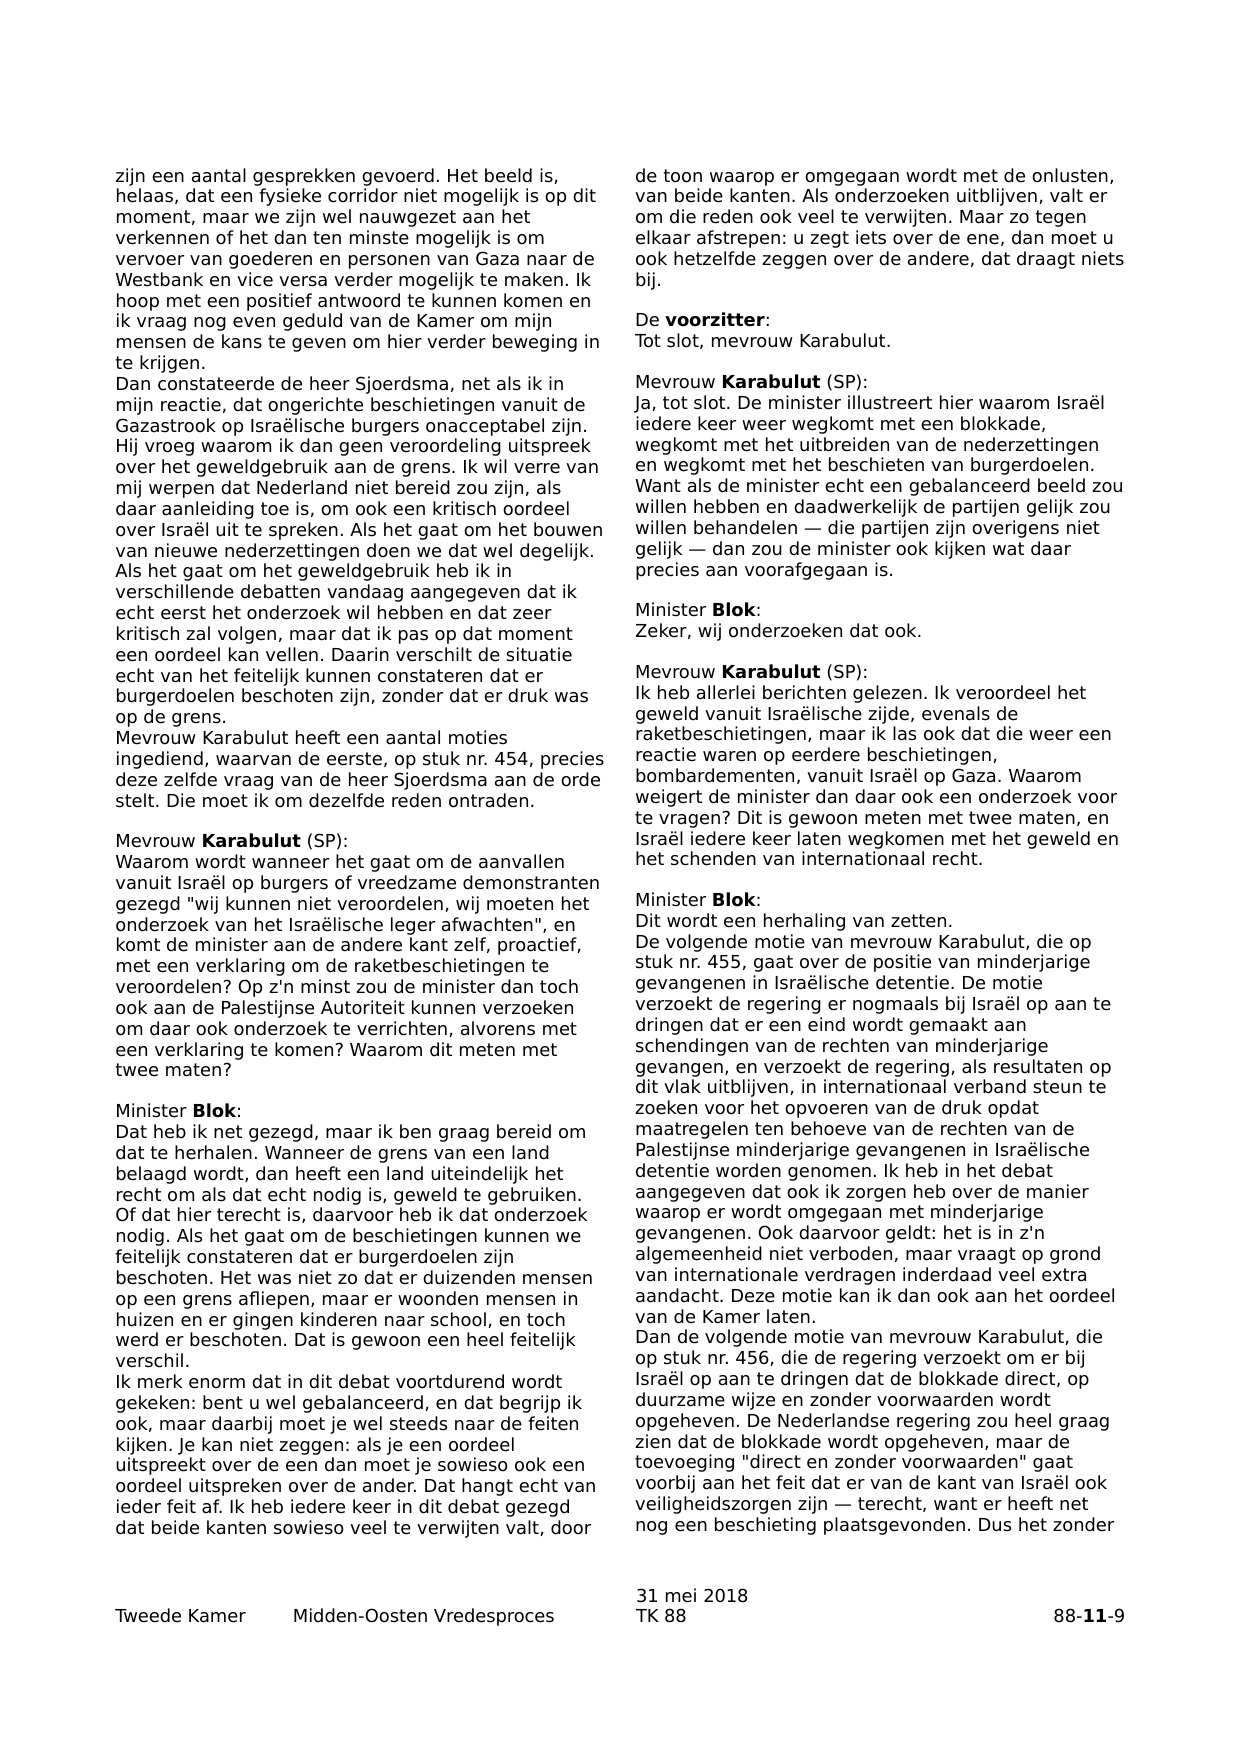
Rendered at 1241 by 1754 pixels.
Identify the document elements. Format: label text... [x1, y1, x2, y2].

text Tot slot, mevrouw Karabulut. [635, 331, 1125, 352]
text De volgende motie van mevrouw Karabulut, die op stuk nr. 455, gaat over de positie van minderjarige gevangenen in Israëlische detentie. De motie verzoekt de regering er nogmaals bij Israël op aan te dringen dat er een eind wordt gemaakt aan schendingen van de rechten van minderjarige gevangen, en verzoekt de regering, als resultaten op dit vlak uitblijven, in internationaal verband steun te zoeken voor het opvoeren van de druk opdat maatregelen ten behoeve van de rechten van de Palestijnse minderjarige gevangenen in Israëlische detentie worden genomen. Ik heb in het debat aangegeven dat ook ik zorgen heb over de manier waarop er wordt omgegaan met minderjarige gevangenen. Ook daarvoor geldt: het is in z'n algemeenheid niet verboden, maar vraagt op grond van internationale verdragen inderdaad veel extra aandacht. Deze motie kan ik dan ook aan het oordeel van de Kamer laten. [635, 931, 1125, 1327]
text Dan de volgende motie van mevrouw Karabulut, die op stuk nr. 456, die de regering verzoekt om er bij Israël op aan te dringen dat de blokkade direct, op duurzame wijze en zonder voorwaarden wordt opgeheven. De Nederlandse regering zou heel graag zien dat de blokkade wordt opgeheven, maar de toevoeging "direct en zonder voorwaarden" gaat voorbij aan het feit dat er van de kant van Israël ook veiligheidszorgen zijn — terecht, want er heeft net nog een beschieting plaatsgevonden. Dus het zonder [635, 1327, 1125, 1536]
text Minister Blok: [635, 600, 1125, 621]
text Mevrouw Karabulut (SP): [635, 662, 1125, 682]
text Mevrouw Karabulut (SP): [635, 372, 1125, 393]
text Waarom wordt wanneer het gaat om de aanvallen vanuit Israël op burgers of vreedzame demonstranten gezegd "wij kunnen niet veroordelen, wij moeten het onderzoek van het Israëlische leger afwachten", en komt de minister aan de andere kant zelf, proactief, met een verklaring om de raketbeschietingen te veroordelen? Op z'n minst zou de minister dan toch ook aan de Palestijnse Autoriteit kunnen verzoeken om daar ook onderzoek te verrichten, alvorens met een verklaring te komen? Waarom dit meten met twee maten? [115, 852, 605, 1081]
text Zeker, wij onderzoeken dat ook. [635, 621, 1125, 642]
text Ja, tot slot. De minister illustreert hier waarom Israël iedere keer weer wegkomt met een blokkade, wegkomt met het uitbreiden van de nederzettingen en wegkomt met het beschieten van burgerdoelen. Want als de minister echt een gebalanceerd beeld zou willen hebben en daadwerkelijk de partijen gelijk zou willen behandelen — die partijen zijn overigens niet gelijk — dan zou de minister ook kijken wat daar precies aan voorafgegaan is. [635, 393, 1125, 580]
text De voorzitter: [635, 310, 1125, 331]
text Minister Blok: [635, 890, 1125, 911]
text Ik heb allerlei berichten gelezen. Ik veroordeel het geweld vanuit Israëlische zijde, evenals de raketbeschietingen, maar ik las ook dat die weer een reactie waren op eerdere beschietingen, bombardementen, vanuit Israël op Gaza. Waarom weigert de minister dan daar ook een onderzoek voor te vragen? Dit is gewoon meten met twee maten, en Israël iedere keer laten wegkomen met het geweld en het schenden van internationaal recht. [635, 682, 1125, 870]
text de toon waarop er omgegaan wordt met de onlusten, van beide kanten. Als onderzoeken uitblijven, valt er om die reden ook veel te verwijten. Maar zo tegen elkaar afstrepen: u zegt iets over de ene, dan moet u ook hetzelfde zeggen over de andere, dat draagt niets bij. [635, 165, 1125, 290]
text Ik merk enorm dat in dit debat voortdurend wordt gekeken: bent u wel gebalanceerd, en dat begrijp ik ook, maar daarbij moet je wel steeds naar de feiten kijken. Je kan niet zeggen: als je een oordeel uitspreekt over de een dan moet je sowieso ook een oordeel uitspreken over de ander. Dat hangt echt van ieder feit af. Ik heb iedere keer in dit debat gezegd dat beide kanten sowieso veel te verwijten valt, door [115, 1372, 605, 1538]
text Dan constateerde de heer Sjoerdsma, net als ik in mijn reactie, dat ongerichte beschietingen vanuit de Gazastrook op Israëlische burgers onacceptabel zijn. Hij vroeg waarom ik dan geen veroordeling uitspreek over het geweldgebruik aan de grens. Ik wil verre van mij werpen dat Nederland niet bereid zou zijn, als daar aanleiding toe is, om ook een kritisch oordeel over Israël uit te spreken. Als het gaat om het bouwen van nieuwe nederzettingen doen we dat wel degelijk. Als het gaat om het geweldgebruik heb ik in verschillende debatten vandaag aangegeven dat ik echt eerst het onderzoek wil hebben en dat zeer kritisch zal volgen, maar dat ik pas op dat moment een oordeel kan vellen. Daarin verschilt de situatie echt van het feitelijk kunnen constateren dat er burgerdoelen beschoten zijn, zonder dat er druk was op de grens. [115, 374, 605, 728]
text Dat heb ik net gezegd, maar ik ben graag bereid om dat te herhalen. Wanneer de grens van een land belaagd wordt, dan heeft een land uiteindelijk het recht om als dat echt nodig is, geweld te gebruiken. Of dat hier terecht is, daarvoor heb ik dat onderzoek nodig. Als het gaat om de beschietingen kunnen we feitelijk constateren dat er burgerdoelen zijn beschoten. Het was niet zo dat er duizenden mensen op een grens afliepen, maar er woonden mensen in huizen en er gingen kinderen naar school, en toch werd er beschoten. Dat is gewoon een heel feitelijk verschil. [115, 1122, 605, 1372]
text Mevrouw Karabulut heeft een aantal moties ingediend, waarvan de eerste, op stuk nr. 454, precies deze zelfde vraag van de heer Sjoerdsma aan de orde stelt. Die moet ik om dezelfde reden ontraden. [115, 728, 605, 811]
text Dit wordt een herhaling van zetten. [635, 911, 1125, 931]
text Mevrouw Karabulut (SP): [115, 831, 605, 852]
text Minister Blok: [115, 1101, 605, 1122]
text zijn een aantal gesprekken gevoerd. Het beeld is, helaas, dat een fysieke corridor niet mogelijk is op dit moment, maar we zijn wel nauwgezet aan het verkennen of het dan ten minste mogelijk is om vervoer van goederen en personen van Gaza naar de Westbank en vice versa verder mogelijk te maken. Ik hoop met een positief antwoord te kunnen komen en ik vraag nog even geduld van de Kamer om mijn mensen de kans te geven om hier verder beweging in te krijgen. [115, 165, 605, 374]
